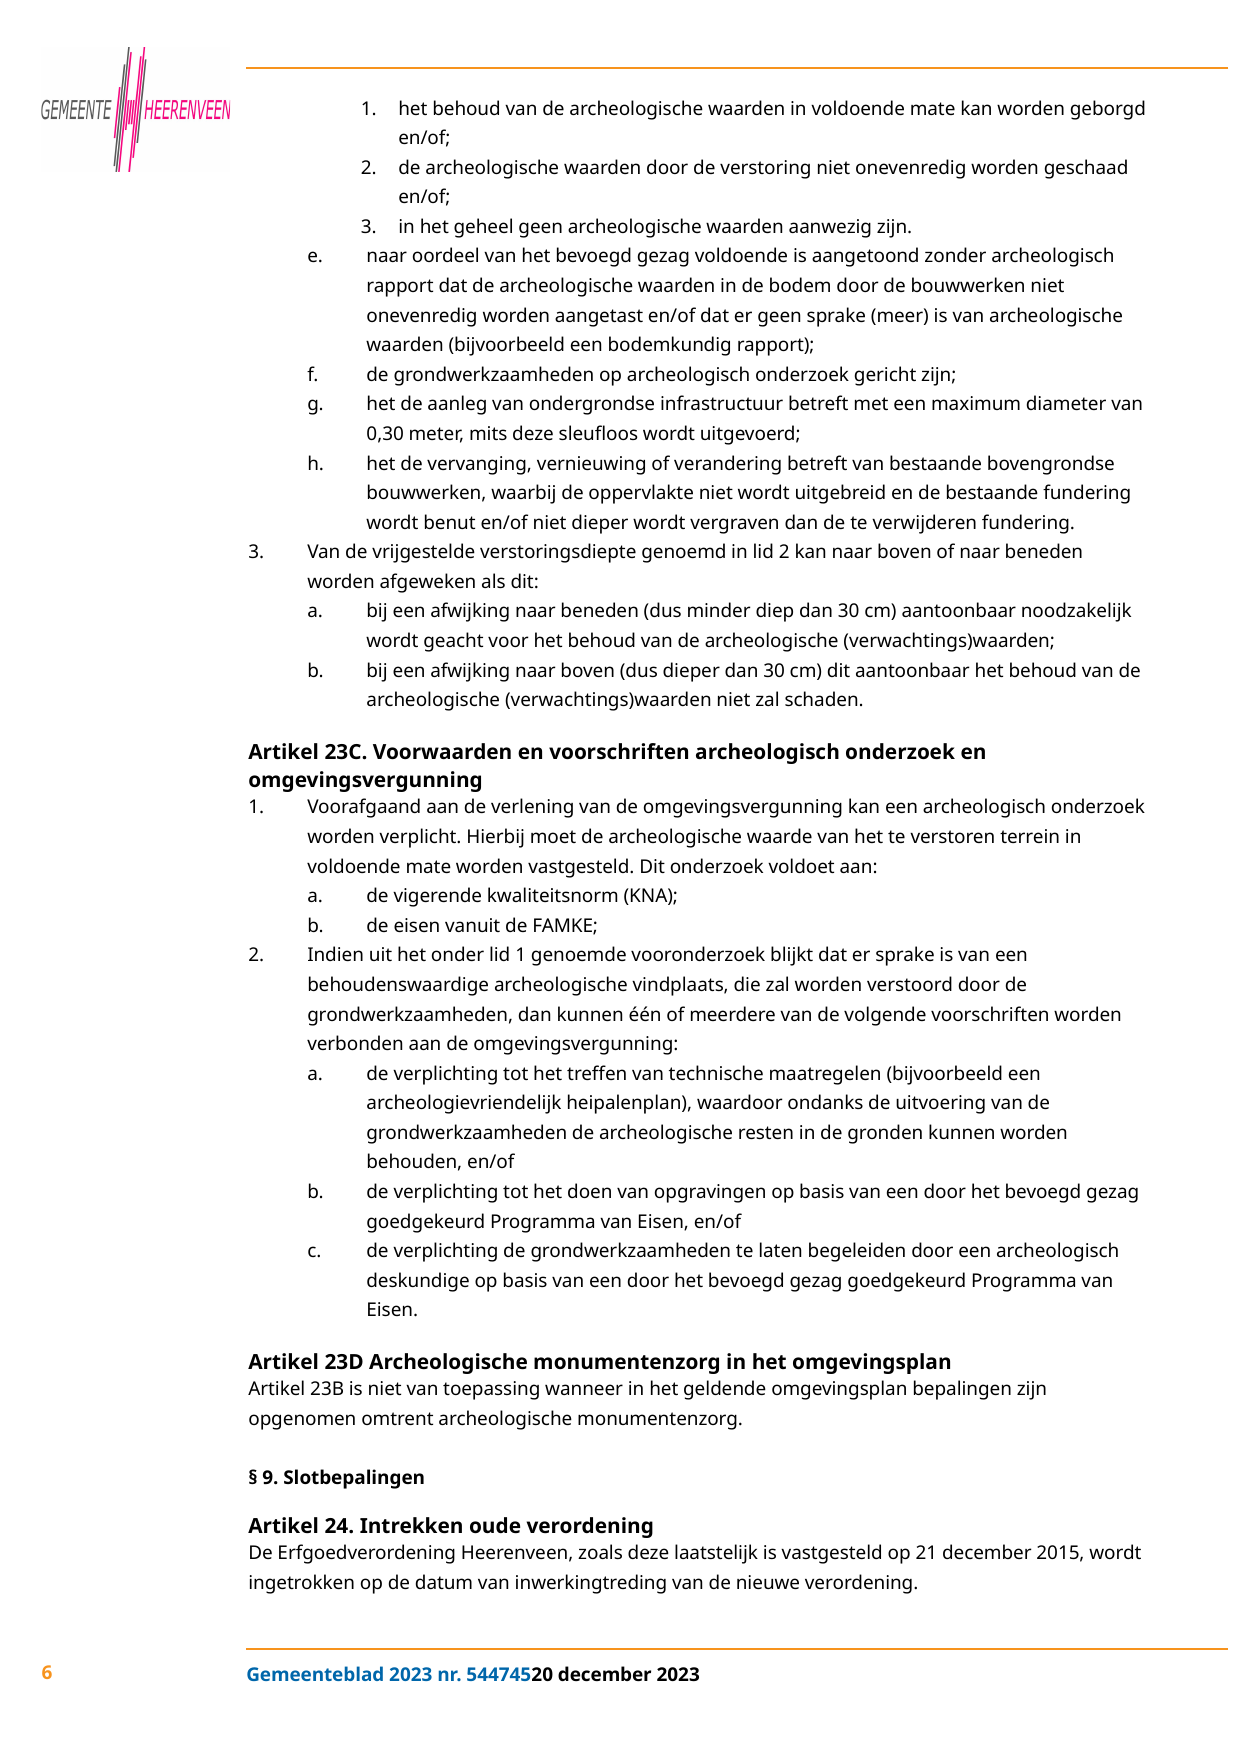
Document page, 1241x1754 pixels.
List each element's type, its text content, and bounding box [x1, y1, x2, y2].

list de archeologische waarden door de verstoring niet onevenredig worden geschaad en/of; [361, 154, 1152, 209]
text Artikel 23C. Voorwaarden en voorschriften archeologisch onderzoek en omgevingsvergunning [248, 737, 1152, 794]
list Van de vrijgestelde verstoringsdiepte genoemd in lid 2 kan naar boven of naar beneden worden afgeweken als dit: [248, 538, 1152, 594]
list de verplichting tot het doen van opgravingen op basis van een door het bevoegd gezag goedgekeurd Programma van Eisen, en/of [307, 1178, 1152, 1234]
list in het geheel geen archeologische waarden aanwezig zijn. [361, 213, 1152, 239]
list bij een afwijking naar boven (dus dieper dan 30 cm) dit aantoonbaar het behoud van de archeologische (verwachtings)waarden niet zal schaden. [307, 657, 1152, 712]
list naar oordeel van het bevoegd gezag voldoende is aangetoond zonder archeologisch rapport dat de archeologische waarden in de bodem door de bouwwerken niet onevenredig worden aangetast en/of dat er geen sprake (meer) is van archeologische waarden (bijvoorbeeld een bodemkundig rapport); [307, 243, 1152, 357]
list het de vervanging, vernieuwing of verandering betreft van bestaande bovengrondse bouwwerken, waarbij de oppervlakte niet wordt uitgebreid en de bestaande fundering wordt benut en/of niet dieper wordt vergraven dan de te verwijderen fundering. [307, 450, 1152, 535]
list bij een afwijking naar beneden (dus minder diep dan 30 cm) aantoonbaar noodzakelijk wordt geacht voor het behoud van de archeologische (verwachtings)waarden; [307, 598, 1152, 653]
list de vigerende kwaliteitsnorm (KNA); [307, 882, 1152, 908]
list Indien uit het onder lid 1 genoemde vooronderzoek blijkt dat er sprake is van een behoudenswaardige archeologische vindplaats, die zal worden verstoord door de grondwerkzaamheden, dan kunnen één of meerdere van de volgende voorschriften worden verbonden aan de omgevingsvergunning: [248, 942, 1152, 1056]
list de verplichting tot het treffen van technische maatregelen (bijvoorbeeld een archeologievriendelijk heipalenplan), waardoor ondanks de uitvoering van de grondwerkzaamheden de archeologische resten in de gronden kunnen worden behouden, en/of [307, 1060, 1152, 1174]
list het de aanleg van ondergrondse infrastructuur betreft met een maximum diameter van 0,30 meter, mits deze sleufloos wordt uitgevoerd; [307, 391, 1152, 446]
picture [41, 47, 231, 172]
list Voorafgaand aan de verlening van de omgevingsvergunning kan een archeologisch onderzoek worden verplicht. Hierbij moet de archeologische waarde van het te verstoren terrein in voldoende mate worden vastgesteld. Dit onderzoek voldoet aan: [248, 794, 1152, 879]
text § 9. Slotbepalingen [248, 1464, 1152, 1490]
list het behoud van de archeologische waarden in voldoende mate kan worden geborgd en/of; [361, 95, 1152, 150]
text De Erfgoedverordening Heerenveen, zoals deze laatstelijk is vastgesteld op 21 december 2015, wordt ingetrokken op de datum van inwerkingtreding van de nieuwe verordening. [248, 1539, 1152, 1594]
list de verplichting de grondwerkzaamheden te laten begeleiden door een archeologisch deskundige op basis van een door het bevoegd gezag goedgekeurd Programma van Eisen. [307, 1237, 1152, 1322]
list de eisen vanuit de FAMKE; [307, 912, 1152, 938]
text Artikel 23D Archeologische monumentenzorg in het omgevingsplan [248, 1347, 1152, 1376]
text Artikel 24. Intrekken oude verordening [248, 1511, 1152, 1539]
text Artikel 23B is niet van toepassing wanneer in het geldende omgevingsplan bepalingen zijn opgenomen omtrent archeologische monumentenzorg. [248, 1376, 1152, 1431]
list de grondwerkzaamheden op archeologisch onderzoek gericht zijn; [307, 361, 1152, 387]
